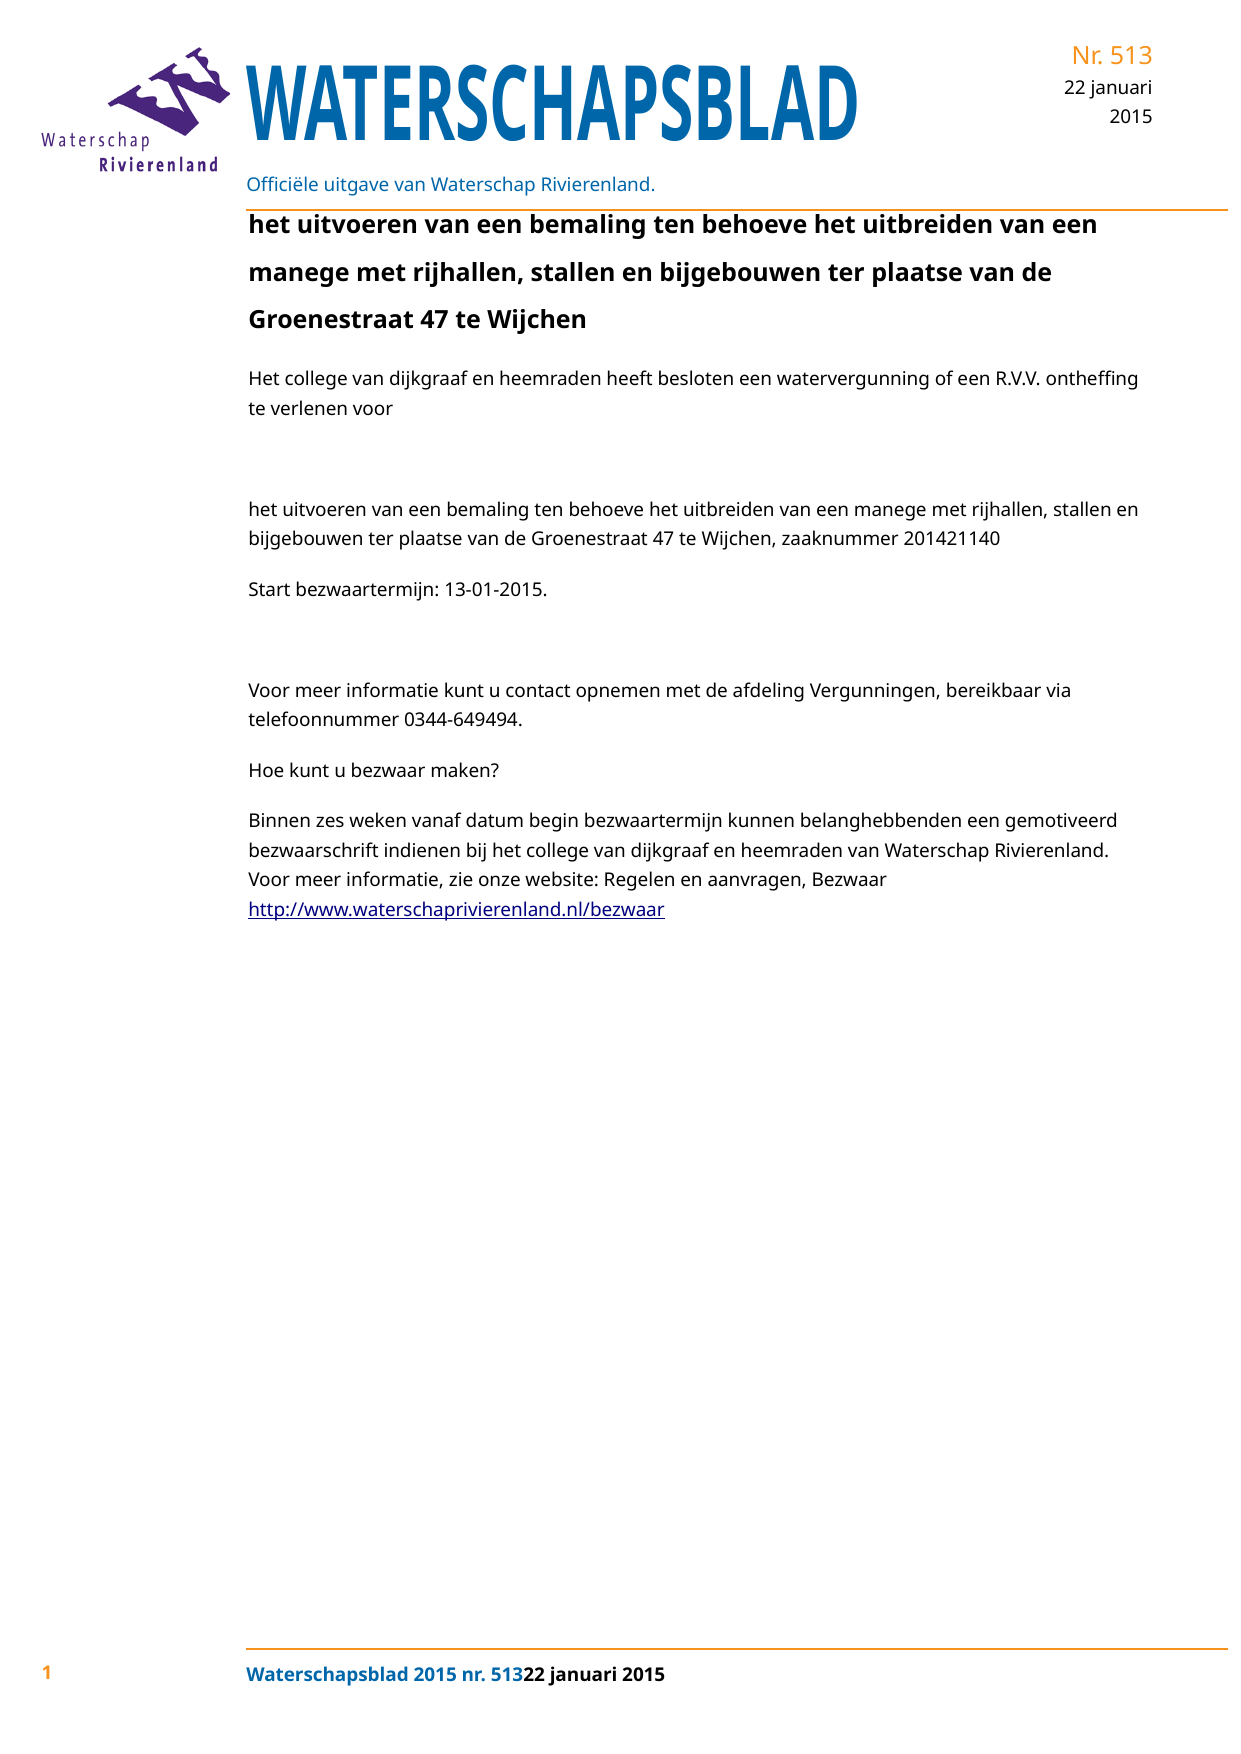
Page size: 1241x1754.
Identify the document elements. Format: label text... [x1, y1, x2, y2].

text Hoe kunt u bezwaar maken? [248, 757, 1152, 782]
text Start bezwaartermijn: 13-01-2015. [248, 576, 1152, 602]
text het uitvoeren van een bemaling ten behoeve het uitbreiden van een manege met rijhallen, stallen en bijgebouwen ter plaatse van de Groenestraat 47 te Wijchen, zaaknummer 201421140 [248, 496, 1152, 551]
text Voor meer informatie kunt u contact opnemen met de afdeling Vergunningen, bereikbaar via telefoonnummer 0344-649494. [248, 677, 1152, 732]
text Binnen zes weken vanaf datum begin bezwaartermijn kunnen belanghebbenden een gemotiveerd bezwaarschrift indienen bij het college van dijkgraaf en heemraden van Waterschap Rivierenland. Voor meer informatie, zie onze website: Regelen en aanvragen, Bezwaar http://www.waterschaprivierenland.nl/bezwaar [248, 807, 1152, 922]
text het uitvoeren van een bemaling ten behoeve het uitbreiden van een manege met rijhallen, stallen en bijgebouwen ter plaatse van de Groenestraat 47 te Wijchen [248, 211, 1152, 336]
text Het college van dijkgraaf en heemraden heeft besloten een watervergunning of een R.V.V. ontheffing te verlenen voor [248, 366, 1152, 421]
picture [41, 47, 231, 172]
